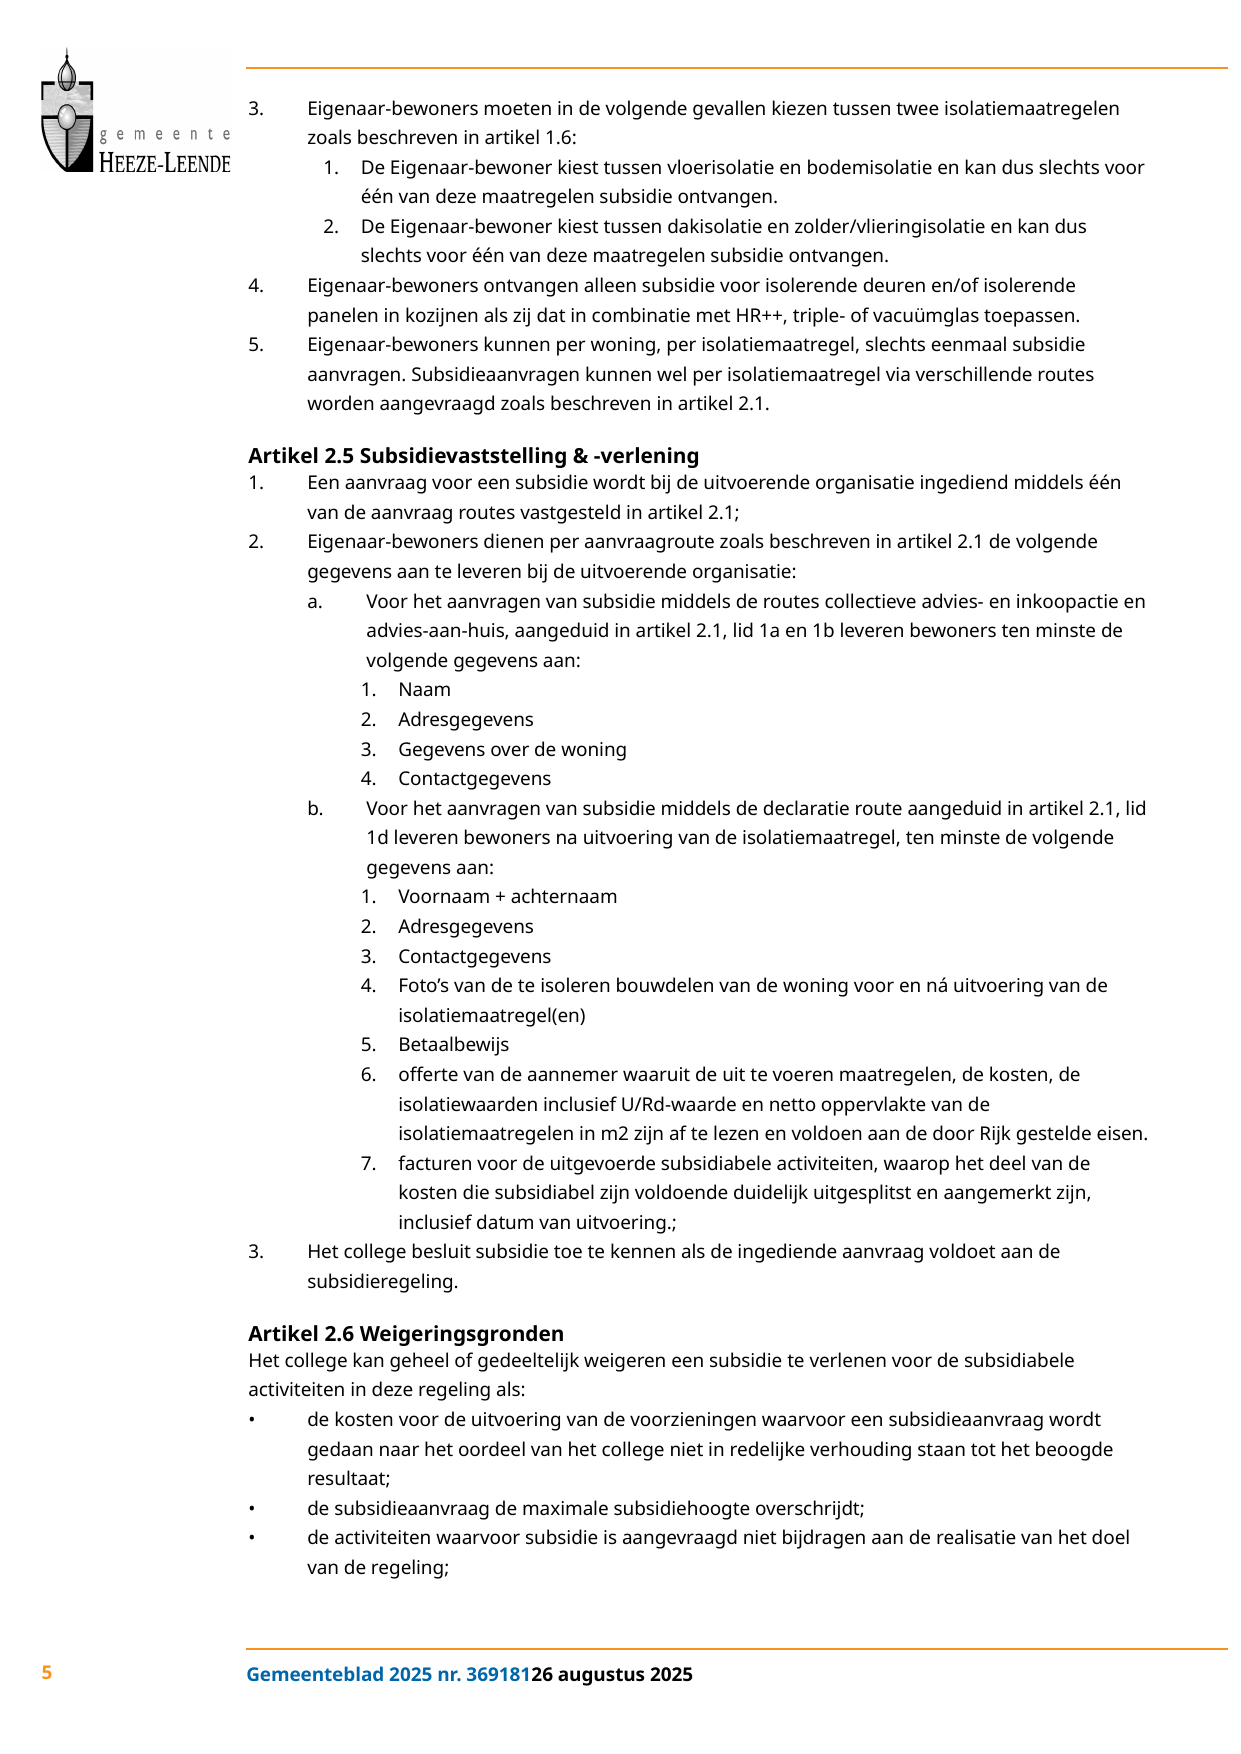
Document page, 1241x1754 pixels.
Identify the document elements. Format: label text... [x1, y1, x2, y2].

list Betaalbewijs [361, 1032, 1152, 1057]
list offerte van de aannemer waaruit de uit te voeren maatregelen, de kosten, de isolatiewaarden inclusief U/Rd-waarde en netto oppervlakte van de isolatiemaatregelen in m2 zijn af te lezen en voldoen aan de door Rijk gestelde eisen. [361, 1061, 1152, 1146]
list Voornaam + achternaam [361, 884, 1152, 909]
list Gegevens over de woning [361, 736, 1152, 761]
picture [41, 47, 231, 172]
list Voor het aanvragen van subsidie middels de declaratie route aangeduid in artikel 2.1, lid 1d leveren bewoners na uitvoering van de isolatiemaatregel, ten minste de volgende gegevens aan: [307, 795, 1152, 880]
list Adresgegevens [361, 706, 1152, 732]
list de kosten voor de uitvoering van de voorzieningen waarvoor een subsidieaanvraag wordt gedaan naar het oordeel van het college niet in redelijke verhouding staan tot het beoogde resultaat; [248, 1406, 1152, 1491]
list Contactgegevens [361, 765, 1152, 791]
text Artikel 2.5 Subsidievaststelling & -verlening [248, 441, 1152, 469]
list de activiteiten waarvoor subsidie is aangevraagd niet bijdragen aan de realisatie van het doel van de regeling; [248, 1524, 1152, 1580]
list De Eigenaar-bewoner kiest tussen vloerisolatie en bodemisolatie en kan dus slechts voor één van deze maatregelen subsidie ontvangen. [323, 154, 1152, 209]
list Naam [361, 677, 1152, 702]
list Een aanvraag voor een subsidie wordt bij de uitvoerende organisatie ingediend middels één van de aanvraag routes vastgesteld in artikel 2.1; [248, 469, 1152, 525]
list Adresgegevens [361, 913, 1152, 939]
list facturen voor de uitgevoerde subsidiabele activiteiten, waarop het deel van de kosten die subsidiabel zijn voldoende duidelijk uitgesplitst en aangemerkt zijn, inclusief datum van uitvoering.; [361, 1150, 1152, 1235]
list Eigenaar-bewoners dienen per aanvraagroute zoals beschreven in artikel 2.1 de volgende gegevens aan te leveren bij de uitvoerende organisatie: [248, 529, 1152, 584]
list Eigenaar-bewoners moeten in de volgende gevallen kiezen tussen twee isolatiemaatregelen zoals beschreven in artikel 1.6: [248, 95, 1152, 150]
list Eigenaar-bewoners kunnen per woning, per isolatiemaatregel, slechts eenmaal subsidie aanvragen. Subsidieaanvragen kunnen wel per isolatiemaatregel via verschillende routes worden aangevraagd zoals beschreven in artikel 2.1. [248, 331, 1152, 416]
list Het college besluit subsidie toe te kennen als de ingediende aanvraag voldoet aan de subsidieregeling. [248, 1239, 1152, 1294]
text Artikel 2.6 Weigeringsgronden [248, 1319, 1152, 1347]
list De Eigenaar-bewoner kiest tussen dakisolatie en zolder/vlieringisolatie en kan dus slechts voor één van deze maatregelen subsidie ontvangen. [323, 213, 1152, 268]
list de subsidieaanvraag de maximale subsidiehoogte overschrijdt; [248, 1495, 1152, 1521]
list Voor het aanvragen van subsidie middels de routes collectieve advies- en inkoopactie en advies-aan-huis, aangeduid in artikel 2.1, lid 1a en 1b leveren bewoners ten minste de volgende gegevens aan: [307, 588, 1152, 673]
list Foto’s van de te isoleren bouwdelen van de woning voor en ná uitvoering van de isolatiemaatregel(en) [361, 972, 1152, 1028]
text Het college kan geheel of gedeeltelijk weigeren een subsidie te verlenen voor de subsidiabele activiteiten in deze regeling als: [248, 1347, 1152, 1402]
list Contactgegevens [361, 943, 1152, 968]
list Eigenaar-bewoners ontvangen alleen subsidie voor isolerende deuren en/of isolerende panelen in kozijnen als zij dat in combinatie met HR++, triple- of vacuümglas toepassen. [248, 272, 1152, 328]
